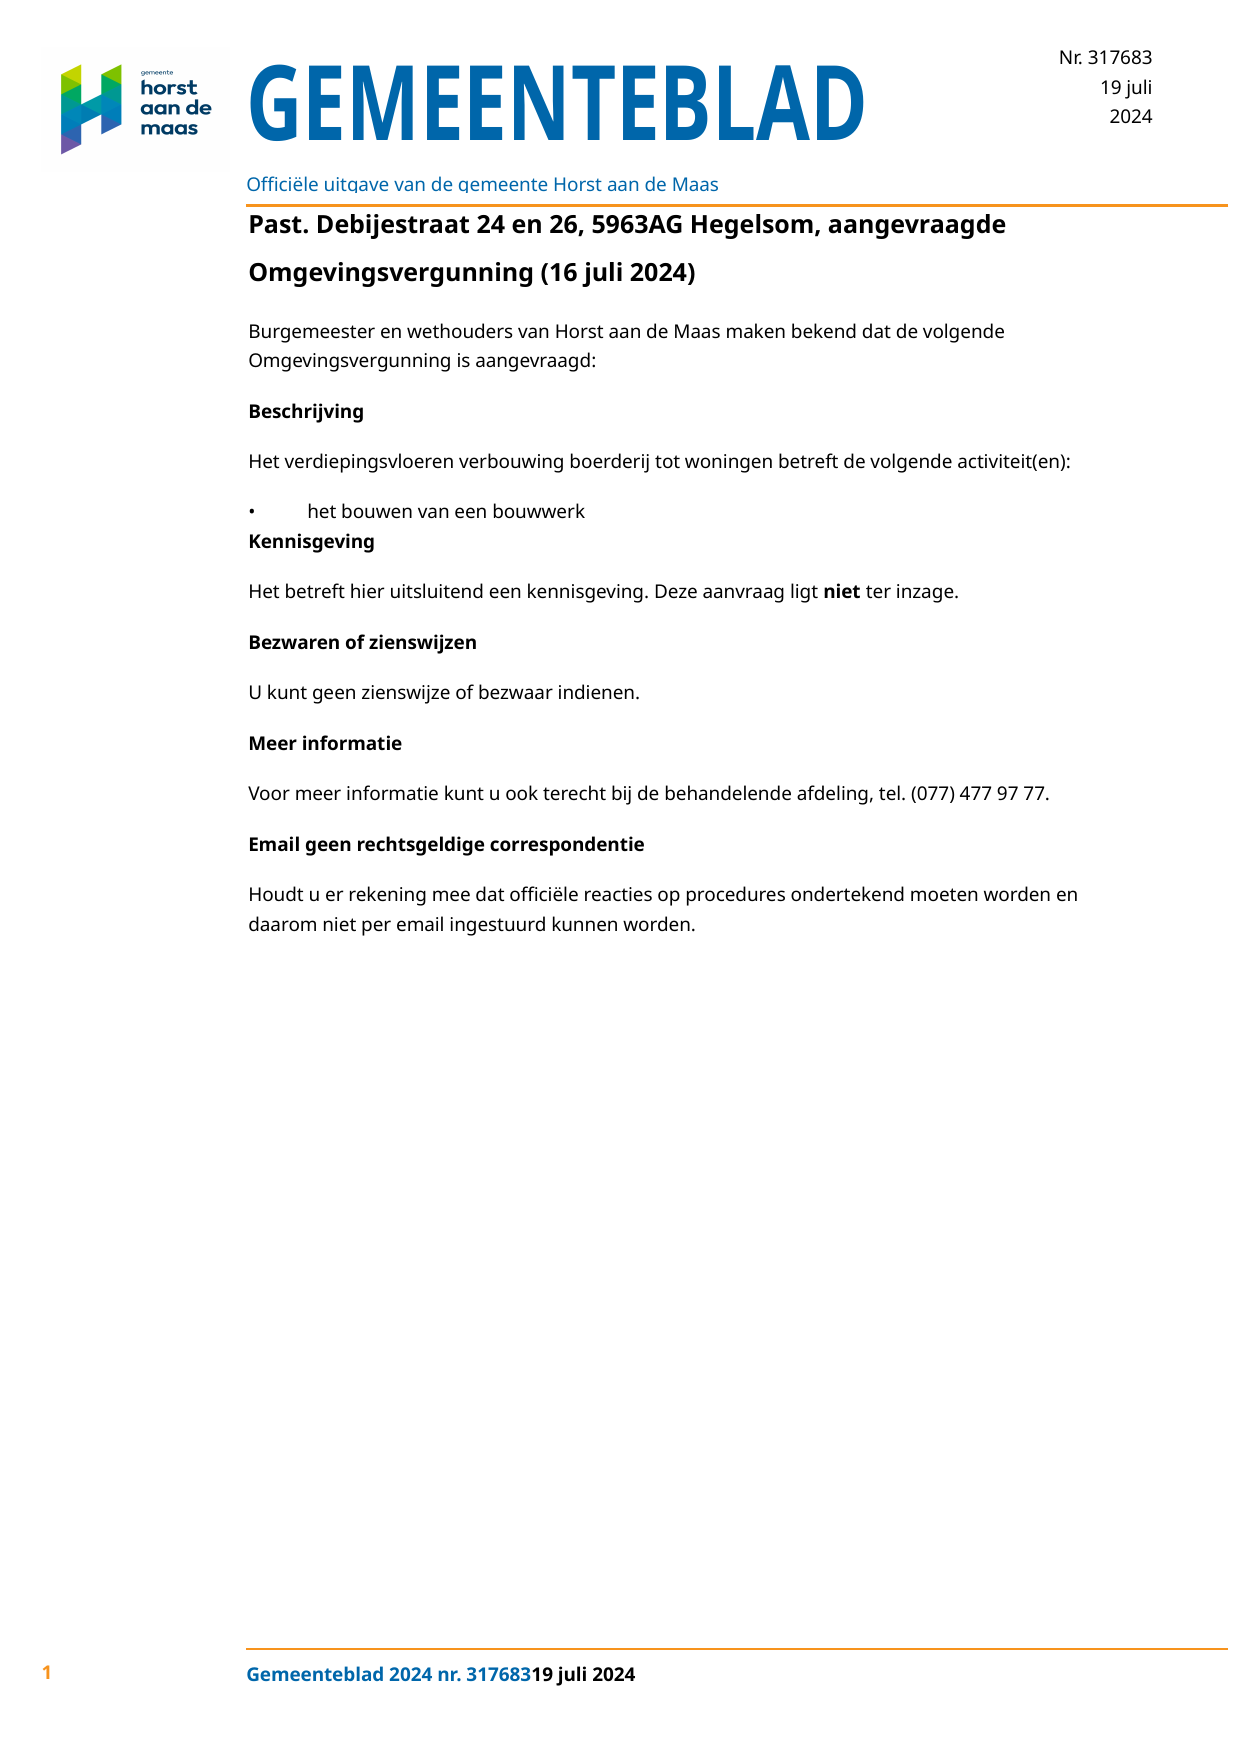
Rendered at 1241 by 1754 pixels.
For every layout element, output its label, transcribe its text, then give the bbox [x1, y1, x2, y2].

text Beschrijving [248, 398, 1152, 424]
text Houdt u er rekening mee dat officiële reacties op procedures ondertekend moeten worden en daarom niet per email ingestuurd kunnen worden. [248, 881, 1152, 937]
list het bouwen van een bouwwerk [248, 499, 1152, 524]
text Past. Debijestraat 24 en 26, 5963AG Hegelsom, aangevraagde Omgevingsvergunning (16 juli 2024) [248, 207, 1152, 288]
text Bezwaren of zienswijzen [248, 629, 1152, 655]
text Het verdiepingsvloeren verbouwing boerderij tot woningen betreft de volgende activiteit(en): [248, 448, 1152, 474]
text Kennisgeving [248, 528, 1152, 554]
text Voor meer informatie kunt u ook terecht bij de behandelende afdeling, tel. (077) 477 97 77. [248, 780, 1152, 806]
text Email geen rechtsgeldige correspondentie [248, 831, 1152, 857]
text U kunt geen zienswijze of bezwaar indienen. [248, 679, 1152, 705]
text Burgemeester en wethouders van Horst aan de Maas maken bekend dat de volgende Omgevingsvergunning is aangevraagd: [248, 318, 1152, 373]
picture [41, 47, 231, 172]
text Het betreft hier uitsluitend een kennisgeving. Deze aanvraag ligt niet ter inzage. [248, 579, 1152, 604]
text Meer informatie [248, 730, 1152, 756]
